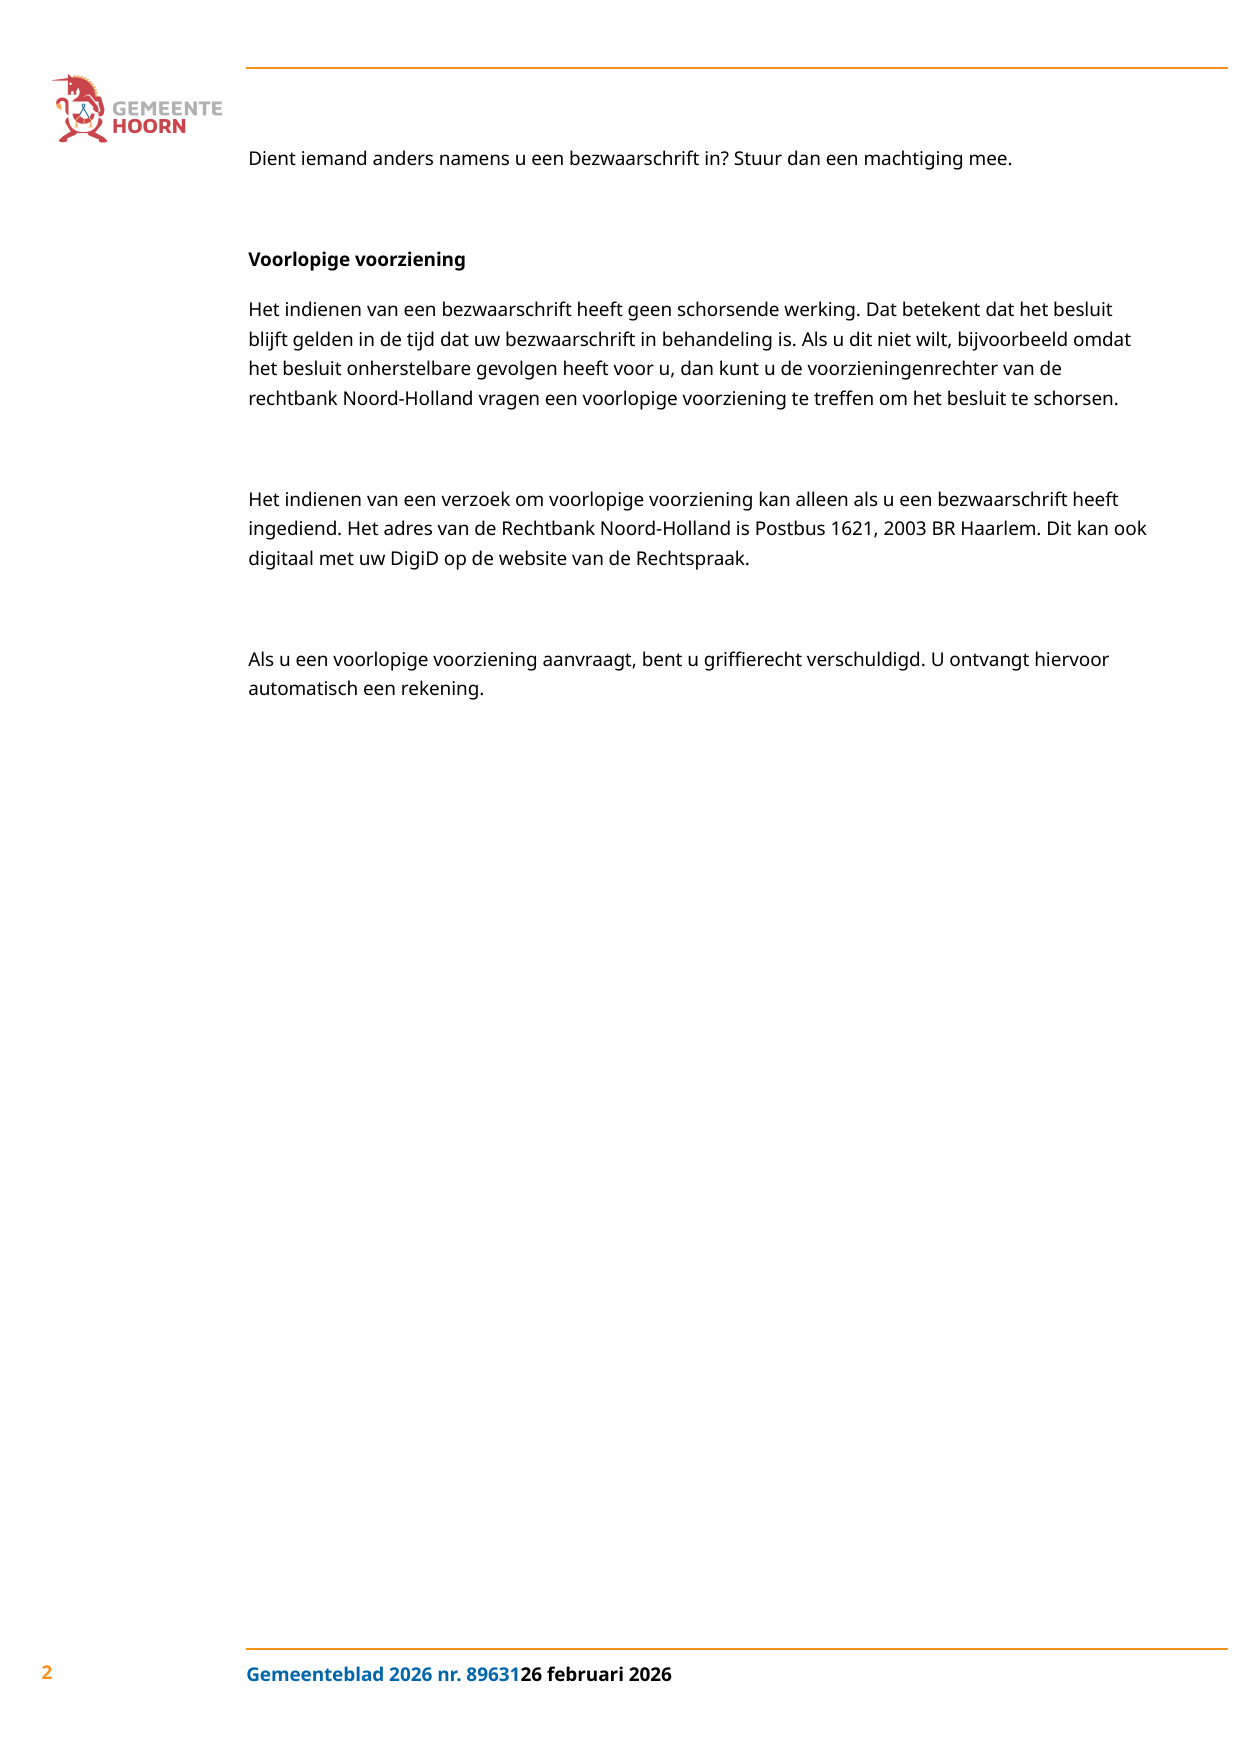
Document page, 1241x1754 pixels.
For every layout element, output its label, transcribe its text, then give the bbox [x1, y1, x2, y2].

text Als u een voorlopige voorziening aanvraagt, bent u griffierecht verschuldigd. U ontvangt hiervoor automatisch een rekening. [248, 646, 1152, 701]
text Het indienen van een bezwaarschrift heeft geen schorsende werking. Dat betekent dat het besluit blijft gelden in de tijd dat uw bezwaarschrift in behandeling is. Als u dit niet wilt, bijvoorbeeld omdat het besluit onherstelbare gevolgen heeft voor u, dan kunt u de voorzieningenrechter van de rechtbank Noord-Holland vragen een voorlopige voorziening te treffen om het besluit te schorsen. [248, 296, 1152, 411]
text Voorlopige voorziening [248, 246, 1152, 272]
text Dient iemand anders namens u een bezwaarschrift in? Stuur dan een machtiging mee. [248, 145, 1152, 171]
picture [41, 47, 231, 172]
text Het indienen van een verzoek om voorlopige voorziening kan alleen als u een bezwaarschrift heeft ingediend. Het adres van de Rechtbank Noord-Holland is Postbus 1621, 2003 BR Haarlem. Dit kan ook digitaal met uw DigiD op de website van de Rechtspraak. [248, 486, 1152, 571]
